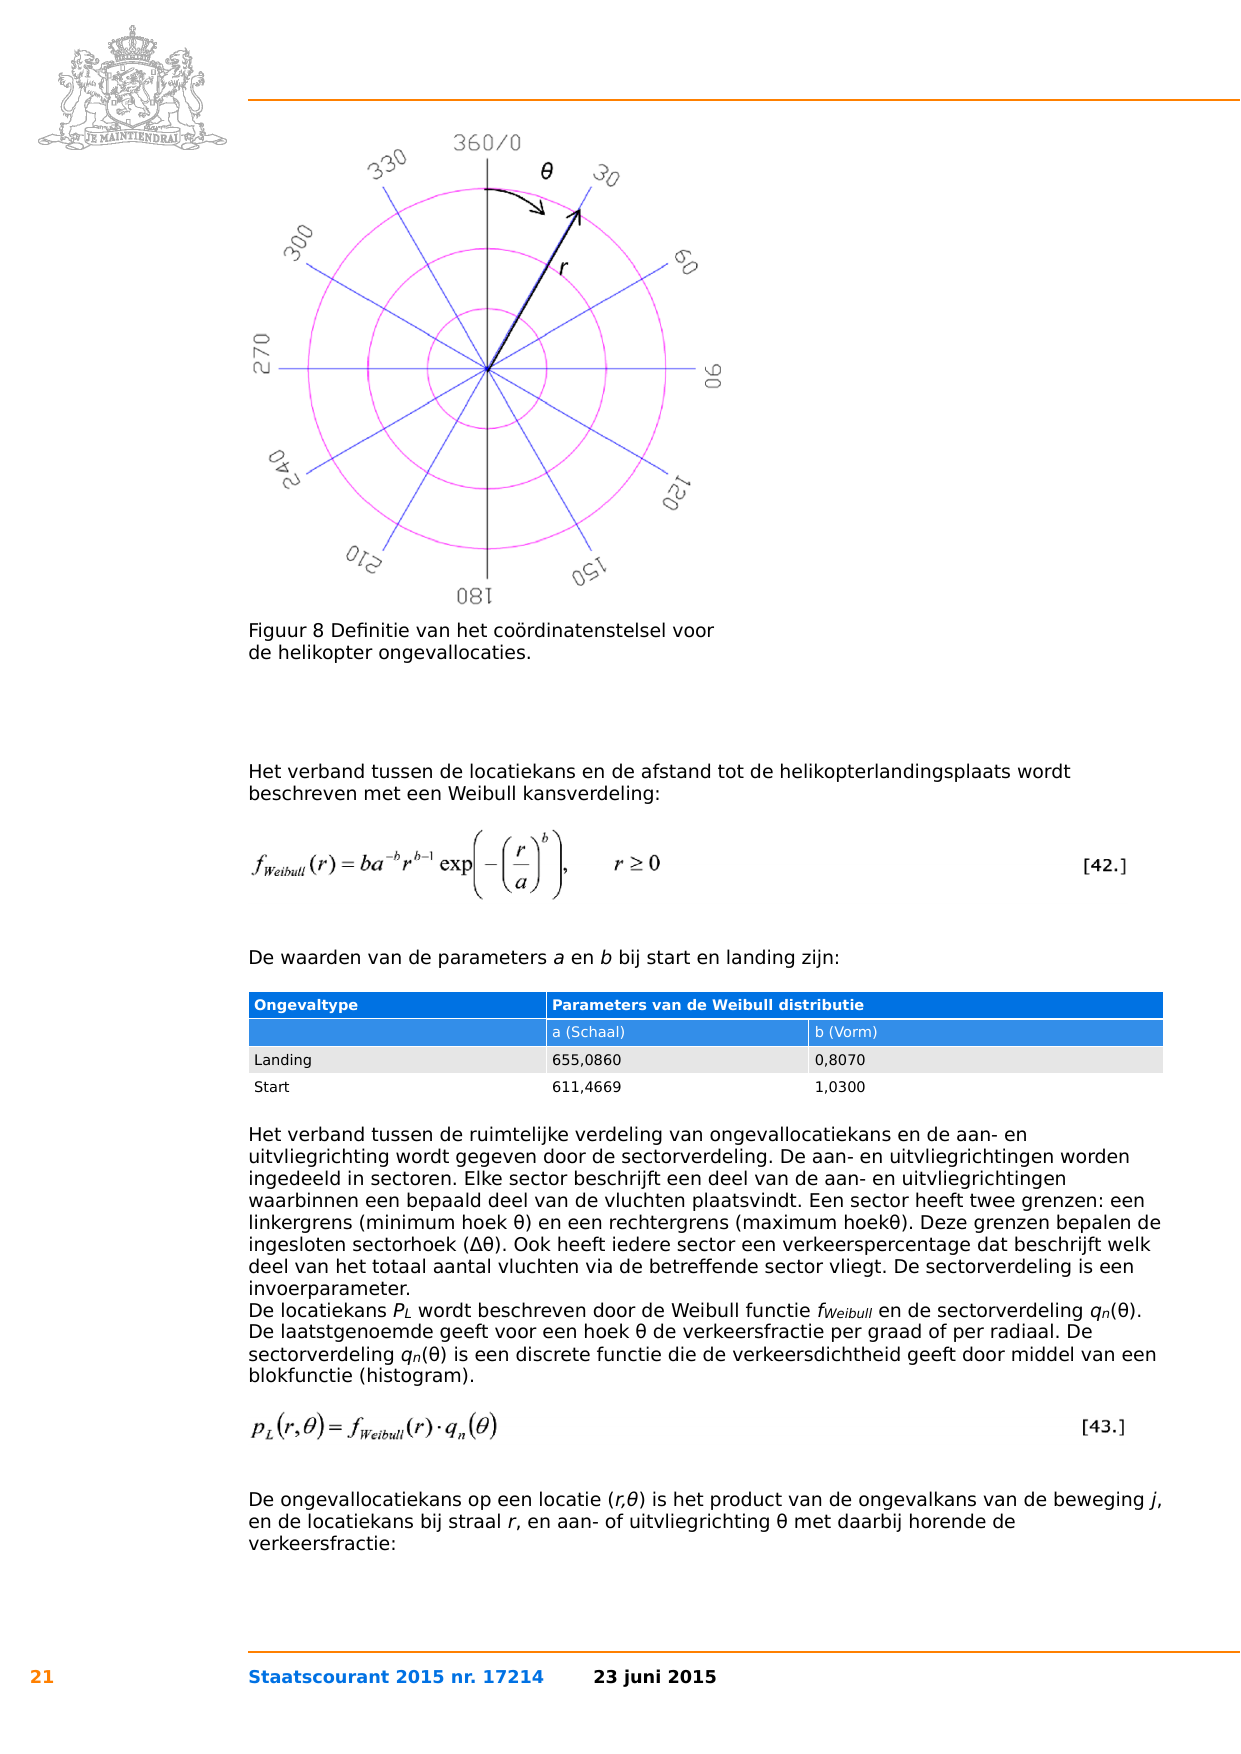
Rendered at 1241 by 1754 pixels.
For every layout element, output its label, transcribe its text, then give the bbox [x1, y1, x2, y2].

text De locatiekans PL wordt beschreven door de Weibull functie fWeibull en de sectorverdeling qn(θ). De laatstgenoemde geeft voor een hoek θ de verkeersfractie per graad of per radiaal. De sectorverdeling qn(θ) is een discrete functie die de verkeersdichtheid geeft door middel van een blokfunctie (histogram). [248, 1299, 1163, 1387]
table_cell 0,8070 [809, 1047, 1163, 1073]
table_cell 655,0860 [547, 1047, 808, 1073]
picture [248, 130, 727, 609]
table_cell a (Schaal) [547, 1020, 808, 1046]
table_cell Start [249, 1074, 546, 1101]
text Het verband tussen de locatiekans en de afstand tot de helikopterlandingsplaats wordt beschreven met een Weibull kansverdeling: [248, 761, 1163, 805]
text Figuur 8 Definitie van het coördinatenstelsel voor de helikopter ongevallocaties. [248, 620, 726, 664]
table_cell b (Vorm) [809, 1020, 1163, 1046]
picture [248, 826, 1128, 904]
picture [248, 1409, 1128, 1445]
table_cell Landing [249, 1047, 546, 1073]
table_cell 611,4669 [547, 1074, 808, 1101]
table_cell 1,0300 [809, 1074, 1163, 1101]
table_header Parameters van de Weibull distributie [547, 992, 1163, 1018]
text De ongevallocatiekans op een locatie (r,θ) is het product van de ongevalkans van de beweging j, en de locatiekans bij straal r, en aan- of uitvliegrichting θ met daarbij horende de verkeersfractie: [248, 1488, 1163, 1554]
picture [38, 25, 227, 150]
text Het verband tussen de ruimtelijke verdeling van ongevallocatiekans en de aan- en uitvliegrichting wordt gegeven door de sectorverdeling. De aan- en uitvliegrichtingen worden ingedeeld in sectoren. Elke sector beschrijft een deel van de aan- en uitvliegrichtingen waarbinnen een bepaald deel van de vluchten plaatsvindt. Een sector heeft twee grenzen: een linkergrens (minimum hoek θ) en een rechtergrens (maximum hoekθ). Deze grenzen bepalen de ingesloten sectorhoek (Δθ). Ook heeft iedere sector een verkeerspercentage dat beschrijft welk deel van het totaal aantal vluchten via de betreffende sector vliegt. De sectorverdeling is een invoerparameter. [248, 1124, 1163, 1299]
text De waarden van de parameters a en b bij start en landing zijn: [248, 947, 1163, 969]
table_header Ongevaltype [249, 992, 546, 1019]
